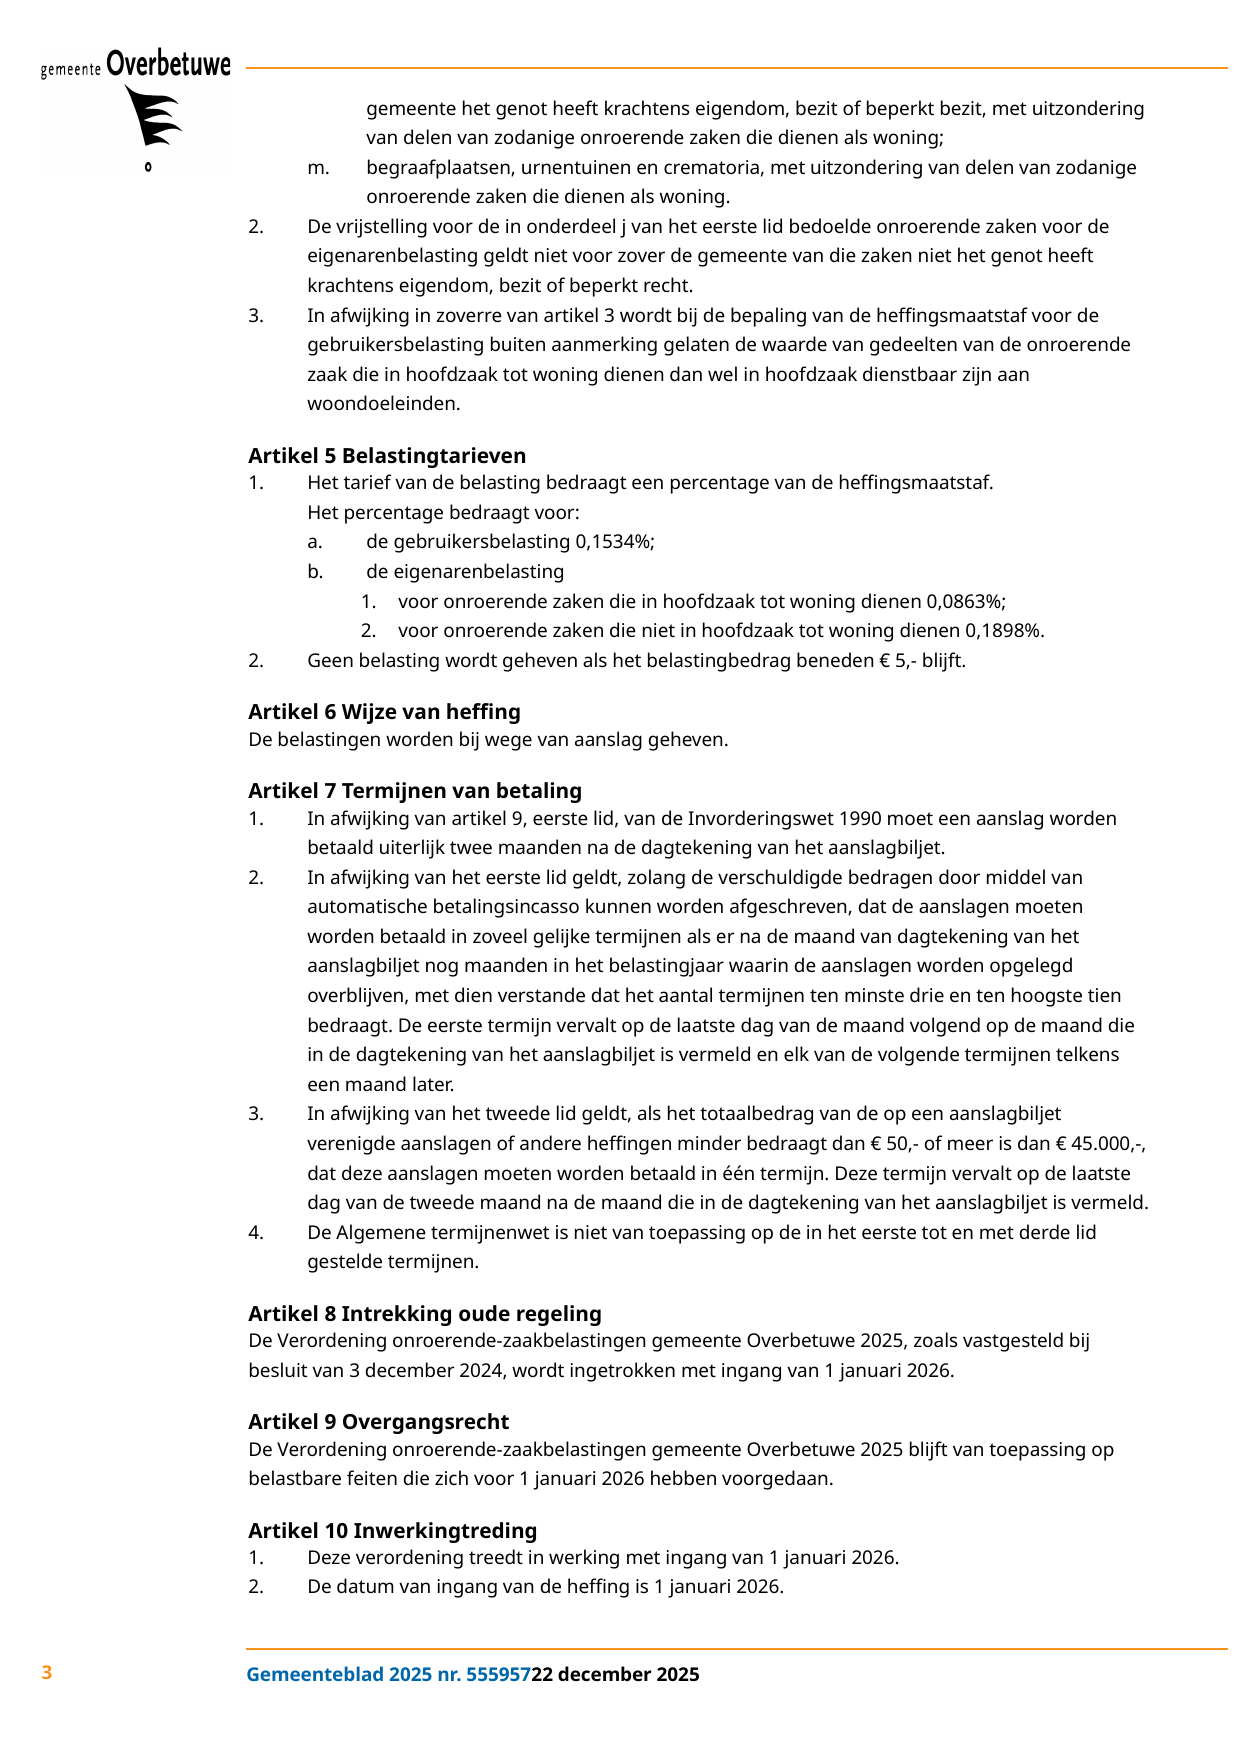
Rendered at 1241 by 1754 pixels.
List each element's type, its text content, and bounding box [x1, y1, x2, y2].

text Artikel 6 Wijze van heffing [248, 697, 1152, 726]
text De Verordening onroerende-zaakbelastingen gemeente Overbetuwe 2025 blijft van toepassing op belastbare feiten die zich voor 1 januari 2026 hebben voorgedaan. [248, 1436, 1152, 1491]
text Artikel 10 Inwerkingtreding [248, 1516, 1152, 1544]
list de eigenarenbelasting [307, 558, 1152, 584]
text De belastingen worden bij wege van aanslag geheven. [248, 726, 1152, 752]
list In afwijking van het eerste lid geldt, zolang de verschuldigde bedragen door middel van automatische betalingsincasso kunnen worden afgeschreven, dat de aanslagen moeten worden betaald in zoveel gelijke termijnen als er na de maand van dagtekening van het aanslagbiljet nog maanden in het belastingjaar waarin de aanslagen worden opgelegd overblijven, met dien verstande dat het aantal termijnen ten minste drie en ten hoogste tien bedraagt. De eerste termijn vervalt op de laatste dag van de maand volgend op de maand die in de dagtekening van het aanslagbiljet is vermeld en elk van de volgende termijnen telkens een maand later. [248, 864, 1152, 1097]
list De datum van ingang van de heffing is 1 januari 2026. [248, 1574, 1152, 1599]
list begraafplaatsen, urnentuinen en crematoria, met uitzondering van delen van zodanige onroerende zaken die dienen als woning. [307, 154, 1152, 209]
list In afwijking in zoverre van artikel 3 wordt bij de bepaling van de heffingsmaatstaf voor de gebruikersbelasting buiten aanmerking gelaten de waarde van gedeelten van de onroerende zaak die in hoofdzaak tot woning dienen dan wel in hoofdzaak dienstbaar zijn aan woondoeleinden. [248, 302, 1152, 416]
list voor onroerende zaken die in hoofdzaak tot woning dienen 0,0863%; [361, 588, 1152, 613]
text Artikel 5 Belastingtarieven [248, 441, 1152, 469]
list Het percentage bedraagt voor: [248, 499, 1152, 525]
list de gebruikersbelasting 0,1534%; [307, 529, 1152, 554]
list In afwijking van artikel 9, eerste lid, van de Invorderingswet 1990 moet een aanslag worden betaald uiterlijk twee maanden na de dagtekening van het aanslagbiljet. [248, 805, 1152, 860]
list gemeente het genot heeft krachtens eigendom, bezit of beperkt bezit, met uitzondering van delen van zodanige onroerende zaken die dienen als woning; [307, 95, 1152, 150]
list De Algemene termijnenwet is niet van toepassing op de in het eerste tot en met derde lid gestelde termijnen. [248, 1219, 1152, 1274]
picture [41, 47, 231, 172]
text Artikel 9 Overgangsrecht [248, 1407, 1152, 1436]
list De vrijstelling voor de in onderdeel j van het eerste lid bedoelde onroerende zaken voor de eigenarenbelasting geldt niet voor zover de gemeente van die zaken niet het genot heeft krachtens eigendom, bezit of beperkt recht. [248, 213, 1152, 298]
list In afwijking van het tweede lid geldt, als het totaalbedrag van de op een aanslagbiljet verenigde aanslagen of andere heffingen minder bedraagt dan € 50,- of meer is dan € 45.000,-, dat deze aanslagen moeten worden betaald in één termijn. Deze termijn vervalt op de laatste dag van de tweede maand na de maand die in de dagtekening van het aanslagbiljet is vermeld. [248, 1101, 1152, 1215]
list Het tarief van de belasting bedraagt een percentage van de heffingsmaatstaf. [248, 469, 1152, 495]
text Artikel 7 Termijnen van betaling [248, 776, 1152, 805]
text Artikel 8 Intrekking oude regeling [248, 1299, 1152, 1327]
list Geen belasting wordt geheven als het belastingbedrag beneden € 5,- blijft. [248, 647, 1152, 673]
list Deze verordening treedt in werking met ingang van 1 januari 2026. [248, 1544, 1152, 1570]
text De Verordening onroerende-zaakbelastingen gemeente Overbetuwe 2025, zoals vastgesteld bij besluit van 3 december 2024, wordt ingetrokken met ingang van 1 januari 2026. [248, 1327, 1152, 1383]
list voor onroerende zaken die niet in hoofdzaak tot woning dienen 0,1898%. [361, 617, 1152, 643]
